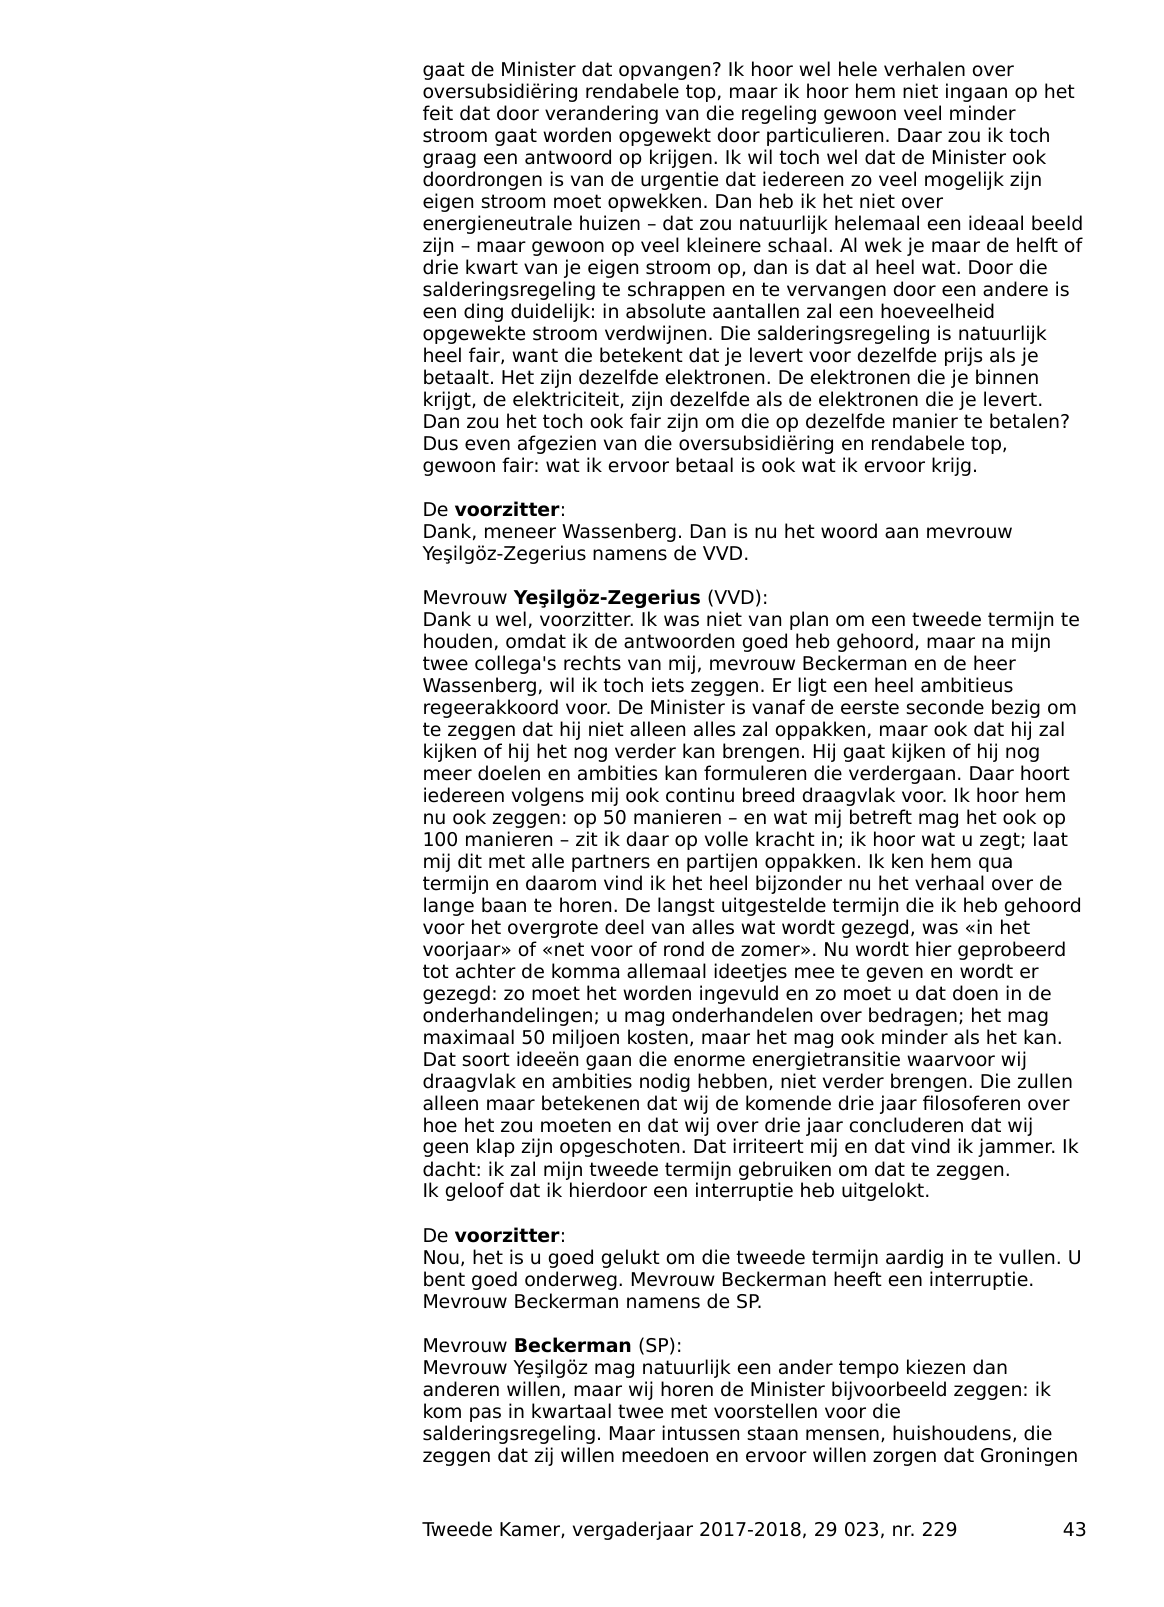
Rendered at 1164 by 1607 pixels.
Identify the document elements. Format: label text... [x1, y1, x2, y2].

text Nou, het is u goed gelukt om die tweede termijn aardig in te vullen. U bent goed onderweg. Mevrouw Beckerman heeft een interruptie. Mevrouw Beckerman namens de SP. [422, 1247, 1087, 1312]
text Dank, meneer Wassenberg. Dan is nu het woord aan mevrouw Yeşilgöz-Zegerius namens de VVD. [422, 521, 1087, 565]
text Dank u wel, voorzitter. Ik was niet van plan om een tweede termijn te houden, omdat ik de antwoorden goed heb gehoord, maar na mijn twee collega's rechts van mij, mevrouw Beckerman en de heer Wassenberg, wil ik toch iets zeggen. Er ligt een heel ambitieus regeerakkoord voor. De Minister is vanaf de eerste seconde bezig om te zeggen dat hij niet alleen alles zal oppakken, maar ook dat hij zal kijken of hij het nog verder kan brengen. Hij gaat kijken of hij nog meer doelen en ambities kan formuleren die verdergaan. Daar hoort iedereen volgens mij ook continu breed draagvlak voor. Ik hoor hem nu ook zeggen: op 50 manieren – en wat mij betreft mag het ook op 100 manieren – zit ik daar op volle kracht in; ik hoor wat u zegt; laat mij dit met alle partners en partijen oppakken. Ik ken hem qua termijn en daarom vind ik het heel bijzonder nu het verhaal over de lange baan te horen. De langst uitgestelde termijn die ik heb gehoord voor het overgrote deel van alles wat wordt gezegd, was «in het voorjaar» of «net voor of rond de zomer». Nu wordt hier geprobeerd tot achter de komma allemaal ideetjes mee te geven en wordt er gezegd: zo moet het worden ingevuld en zo moet u dat doen in de onderhandelingen; u mag onderhandelen over bedragen; het mag maximaal 50 miljoen kosten, maar het mag ook minder als het kan. [422, 609, 1087, 1048]
text Mevrouw Yeşilgöz-Zegerius (VVD): [422, 587, 1087, 609]
text gaat de Minister dat opvangen? Ik hoor wel hele verhalen over oversubsidiëring rendabele top, maar ik hoor hem niet ingaan op het feit dat door verandering van die regeling gewoon veel minder stroom gaat worden opgewekt door particulieren. Daar zou ik toch graag een antwoord op krijgen. Ik wil toch wel dat de Minister ook doordrongen is van de urgentie dat iedereen zo veel mogelijk zijn eigen stroom moet opwekken. Dan heb ik het niet over energieneutrale huizen – dat zou natuurlijk helemaal een ideaal beeld zijn – maar gewoon op veel kleinere schaal. Al wek je maar de helft of drie kwart van je eigen stroom op, dan is dat al heel wat. Door die salderingsregeling te schrappen en te vervangen door een andere is een ding duidelijk: in absolute aantallen zal een hoeveelheid opgewekte stroom verdwijnen. Die salderingsregeling is natuurlijk heel fair, want die betekent dat je levert voor dezelfde prijs als je betaalt. Het zijn dezelfde elektronen. De elektronen die je binnen krijgt, de elektriciteit, zijn dezelfde als de elektronen die je levert. Dan zou het toch ook fair zijn om die op dezelfde manier te betalen? Dus even afgezien van die oversubsidiëring en rendabele top, gewoon fair: wat ik ervoor betaal is ook wat ik ervoor krijg. [422, 59, 1087, 477]
text Mevrouw Yeşilgöz mag natuurlijk een ander tempo kiezen dan anderen willen, maar wij horen de Minister bijvoorbeeld zeggen: ik kom pas in kwartaal twee met voorstellen voor die salderingsregeling. Maar intussen staan mensen, huishoudens, die zeggen dat zij willen meedoen en ervoor willen zorgen dat Groningen [422, 1357, 1087, 1467]
text Ik geloof dat ik hierdoor een interruptie heb uitgelokt. [422, 1180, 1087, 1202]
text De voorzitter: [422, 499, 1087, 521]
text De voorzitter: [422, 1224, 1087, 1247]
text Mevrouw Beckerman (SP): [422, 1335, 1087, 1357]
text Dat soort ideeën gaan die enorme energietransitie waarvoor wij draagvlak en ambities nodig hebben, niet verder brengen. Die zullen alleen maar betekenen dat wij de komende drie jaar filosoferen over hoe het zou moeten en dat wij over drie jaar concluderen dat wij geen klap zijn opgeschoten. Dat irriteert mij en dat vind ik jammer. Ik dacht: ik zal mijn tweede termijn gebruiken om dat te zeggen. [422, 1048, 1087, 1180]
